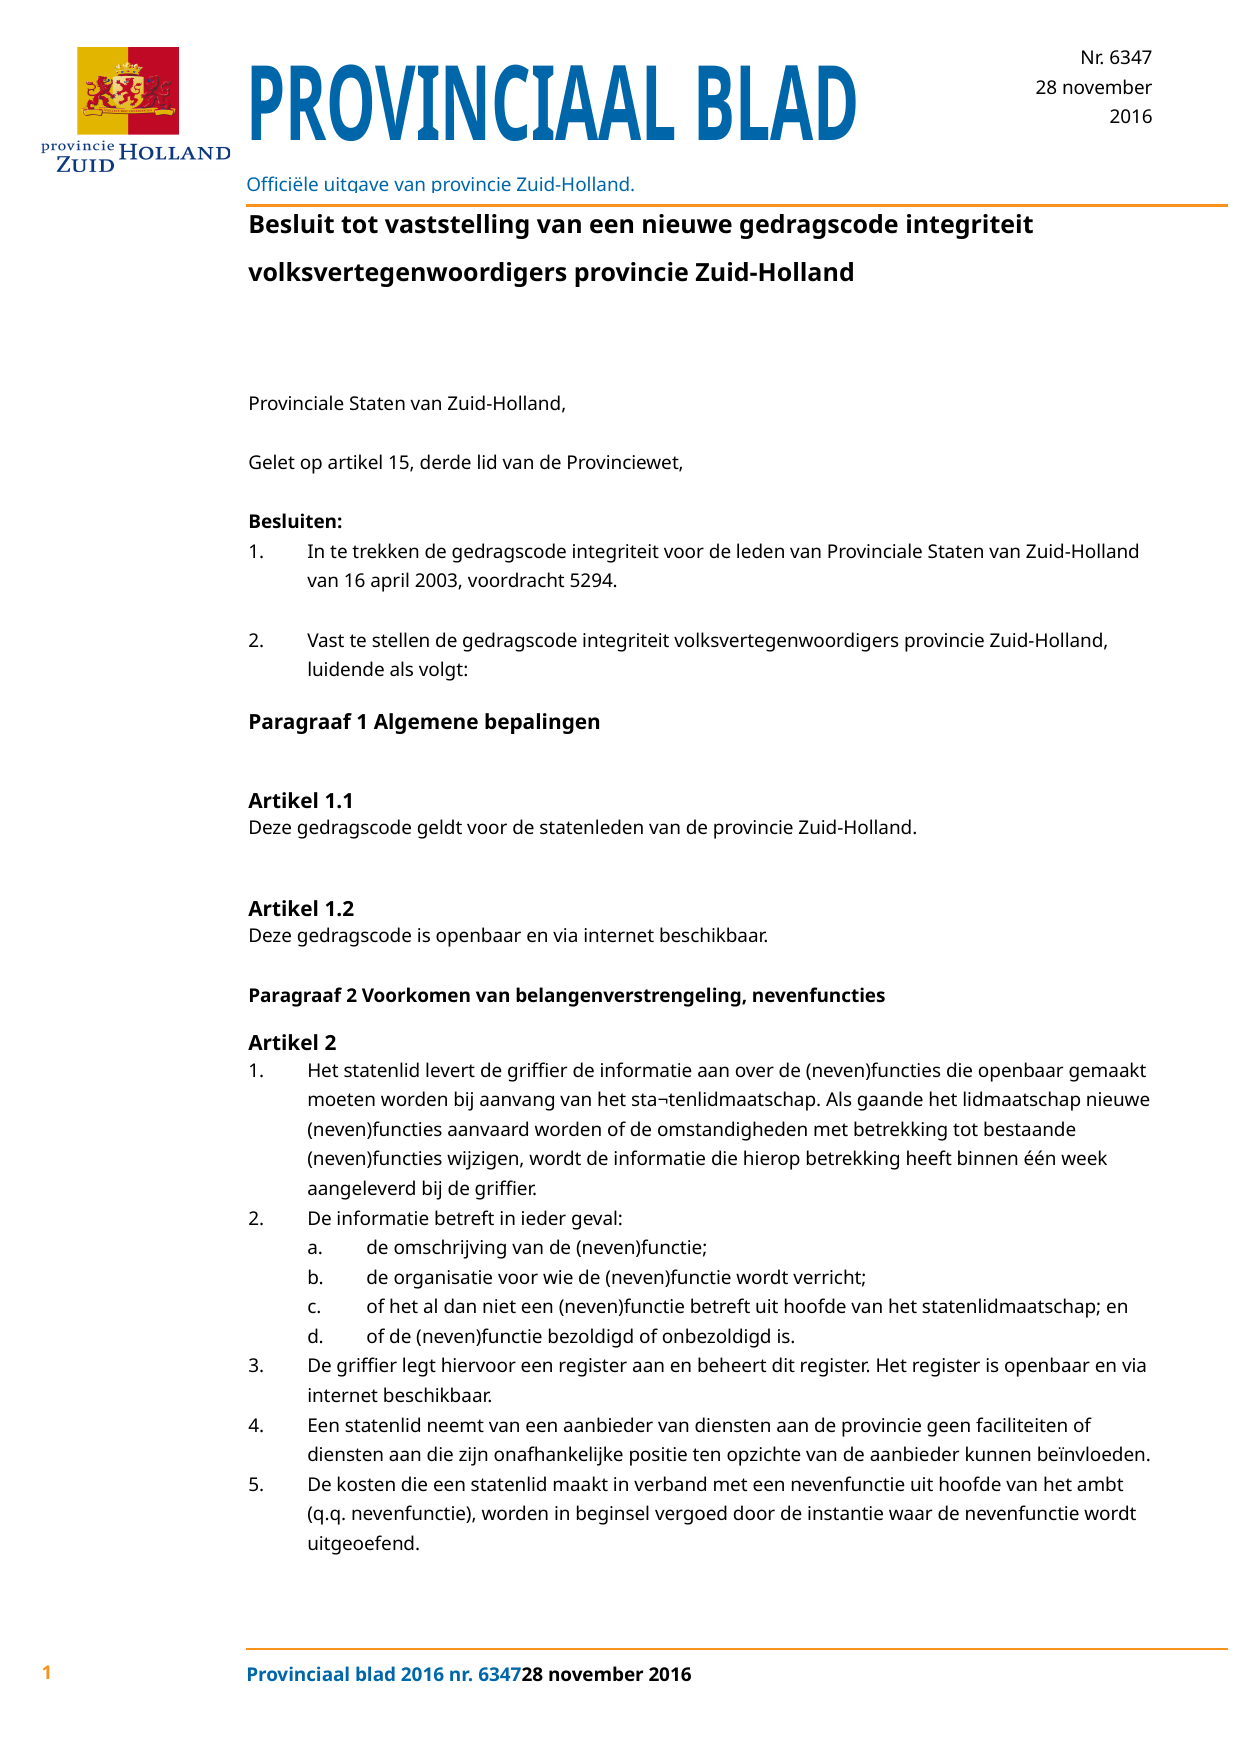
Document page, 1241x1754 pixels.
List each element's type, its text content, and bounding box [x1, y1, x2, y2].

list De kosten die een statenlid maakt in verband met een nevenfunctie uit hoofde van het ambt (q.q. nevenfunctie), worden in beginsel vergoed door de instantie waar de nevenfunctie wordt uitgeoefend. [248, 1471, 1152, 1556]
text Artikel 1.2 [248, 894, 1152, 923]
list de omschrijving van de (neven)functie; [307, 1234, 1152, 1260]
list Vast te stellen de gedragscode integriteit volksvertegenwoordigers provincie Zuid-Holland, luidende als volgt: [248, 627, 1152, 682]
text Paragraaf 1 Algemene bepalingen [248, 707, 1152, 735]
text Gelet op artikel 15, derde lid van de Provinciewet, [248, 449, 1152, 475]
text Provinciale Staten van Zuid-Holland, [248, 390, 1152, 416]
list De griffier legt hiervoor een register aan en beheert dit register. Het register is openbaar en via internet beschikbaar. [248, 1353, 1152, 1408]
list De informatie betreft in ieder geval: [248, 1205, 1152, 1230]
text Paragraaf 2 Voorkomen van belangenverstrengeling, nevenfuncties [248, 982, 1152, 1007]
picture [41, 47, 231, 172]
text Artikel 1.1 [248, 786, 1152, 814]
list Een statenlid neemt van een aanbieder van diensten aan de provincie geen faciliteiten of diensten aan die zijn onafhankelijke positie ten opzichte van de aanbieder kunnen beïnvloeden. [248, 1412, 1152, 1467]
list of de (neven)functie bezoldigd of onbezoldigd is. [307, 1323, 1152, 1349]
text Deze gedragscode geldt voor de statenleden van de provincie Zuid-Holland. [248, 814, 1152, 840]
list de organisatie voor wie de (neven)functie wordt verricht; [307, 1264, 1152, 1289]
text Besluit tot vaststelling van een nieuwe gedragscode integriteit volksvertegenwoordigers provincie Zuid-Holland [248, 207, 1152, 288]
list Het statenlid levert de griffier de informatie aan over de (neven)functies die openbaar gemaakt moeten worden bij aanvang van het sta¬tenlidmaatschap. Als gaande het lidmaatschap nieuwe (neven)functies aanvaard worden of de omstandigheden met betrekking tot bestaande (neven)functies wijzigen, wordt de informatie die hierop betrekking heeft binnen één week aangeleverd bij de griffier. [248, 1057, 1152, 1201]
text Deze gedragscode is openbaar en via internet beschikbaar. [248, 923, 1152, 948]
text Besluiten: [248, 508, 1152, 534]
list of het al dan niet een (neven)functie betreft uit hoofde van het statenlidmaatschap; en [307, 1293, 1152, 1319]
list In te trekken de gedragscode integriteit voor de leden van Provinciale Staten van Zuid-Holland van 16 april 2003, voordracht 5294. [248, 538, 1152, 593]
text Artikel 2 [248, 1028, 1152, 1057]
